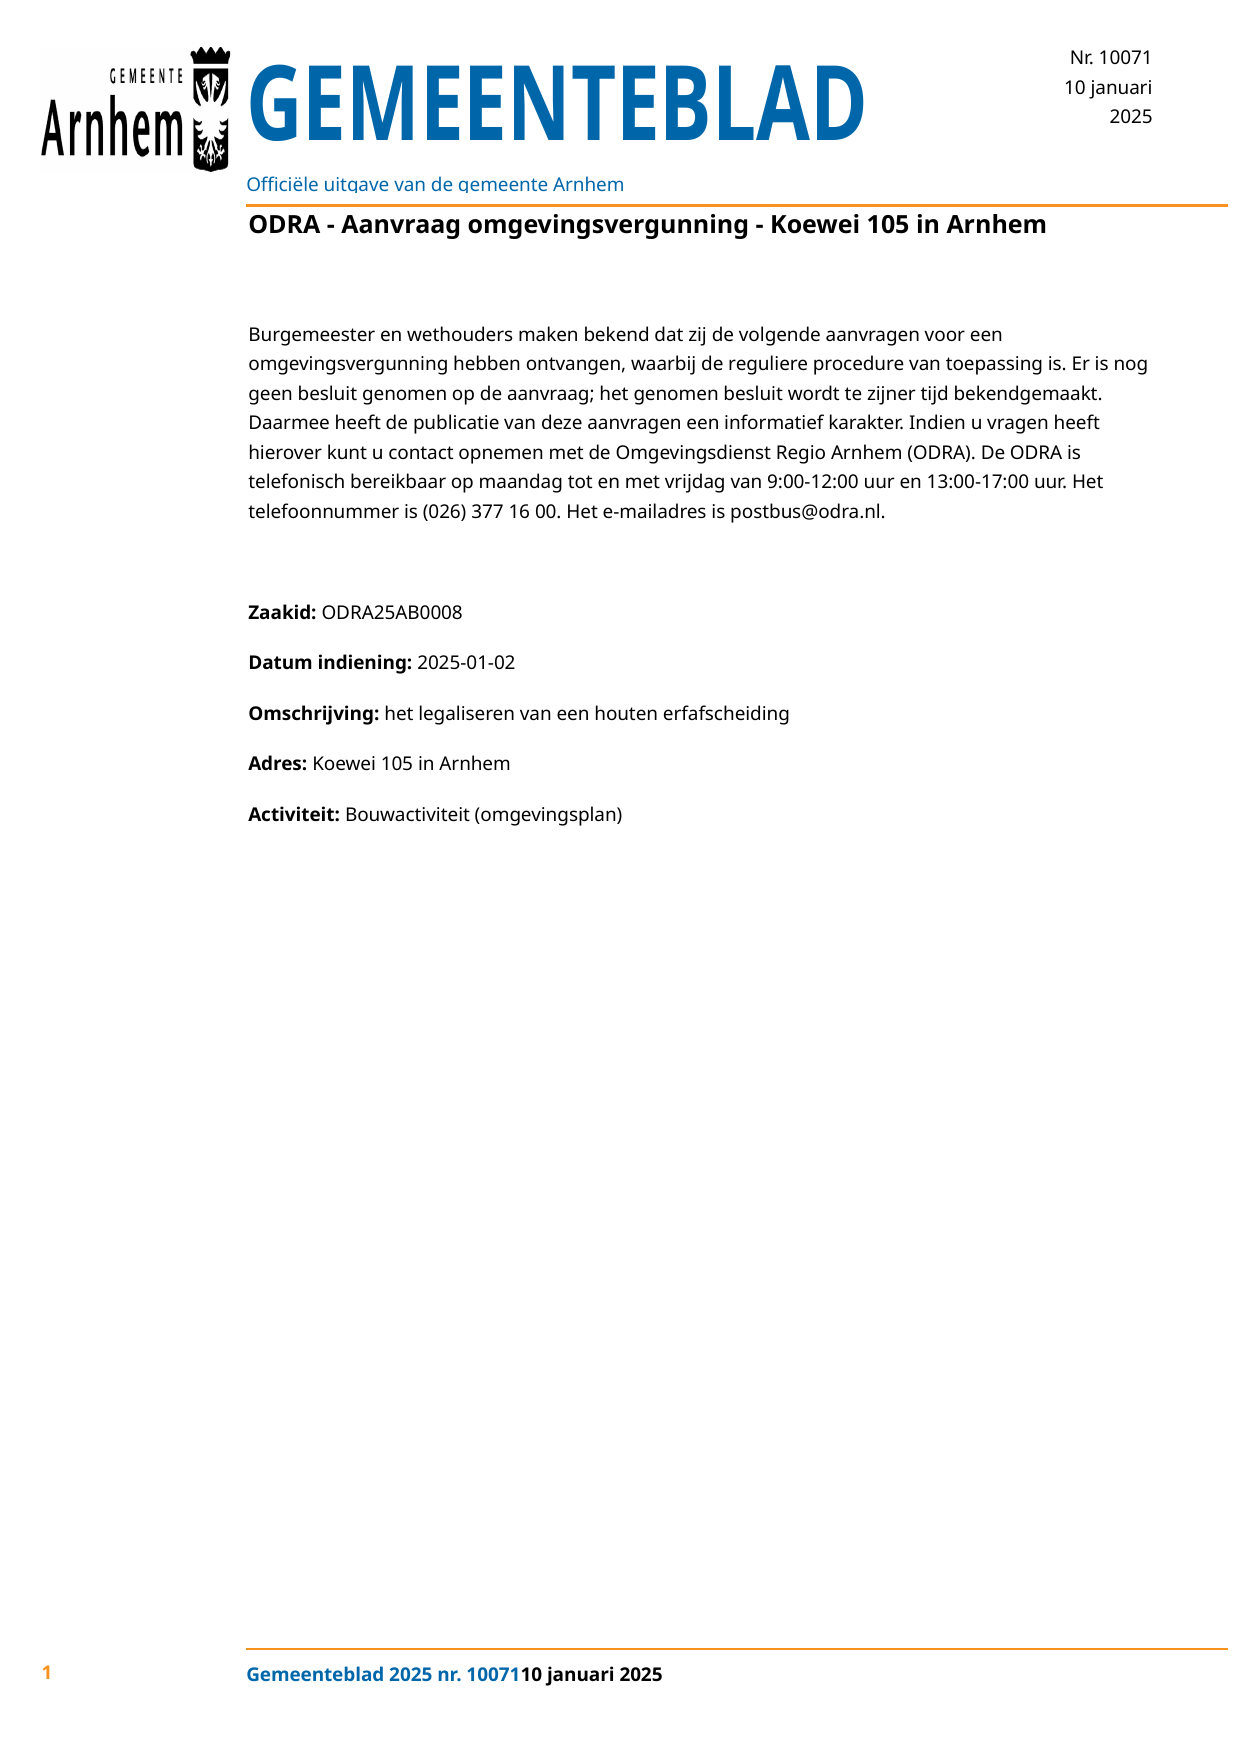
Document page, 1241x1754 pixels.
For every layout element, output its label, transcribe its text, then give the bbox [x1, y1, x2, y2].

text Datum indiening: 2025-01-02 [248, 649, 1152, 675]
text Zaakid: ODRA25AB0008 [248, 599, 1152, 625]
text ODRA - Aanvraag omgevingsvergunning - Koewei 105 in Arnhem [248, 207, 1152, 241]
picture [41, 47, 231, 172]
text Adres: Koewei 105 in Arnhem [248, 750, 1152, 776]
text Burgemeester en wethouders maken bekend dat zij de volgende aanvragen voor een omgevingsvergunning hebben ontvangen, waarbij de reguliere procedure van toepassing is. Er is nog geen besluit genomen op de aanvraag; het genomen besluit wordt te zijner tijd bekendgemaakt. Daarmee heeft de publicatie van deze aanvragen een informatief karakter. Indien u vragen heeft hierover kunt u contact opnemen met de Omgevingsdienst Regio Arnhem (ODRA). De ODRA is telefonisch bereikbaar op maandag tot en met vrijdag van 9:00-12:00 uur en 13:00-17:00 uur. Het telefoonnummer is (026) 377 16 00. Het e-mailadres is postbus@odra.nl. [248, 321, 1152, 524]
text Activiteit: Bouwactiviteit (omgevingsplan) [248, 801, 1152, 826]
text Omschrijving: het legaliseren van een houten erfafscheiding [248, 700, 1152, 726]
